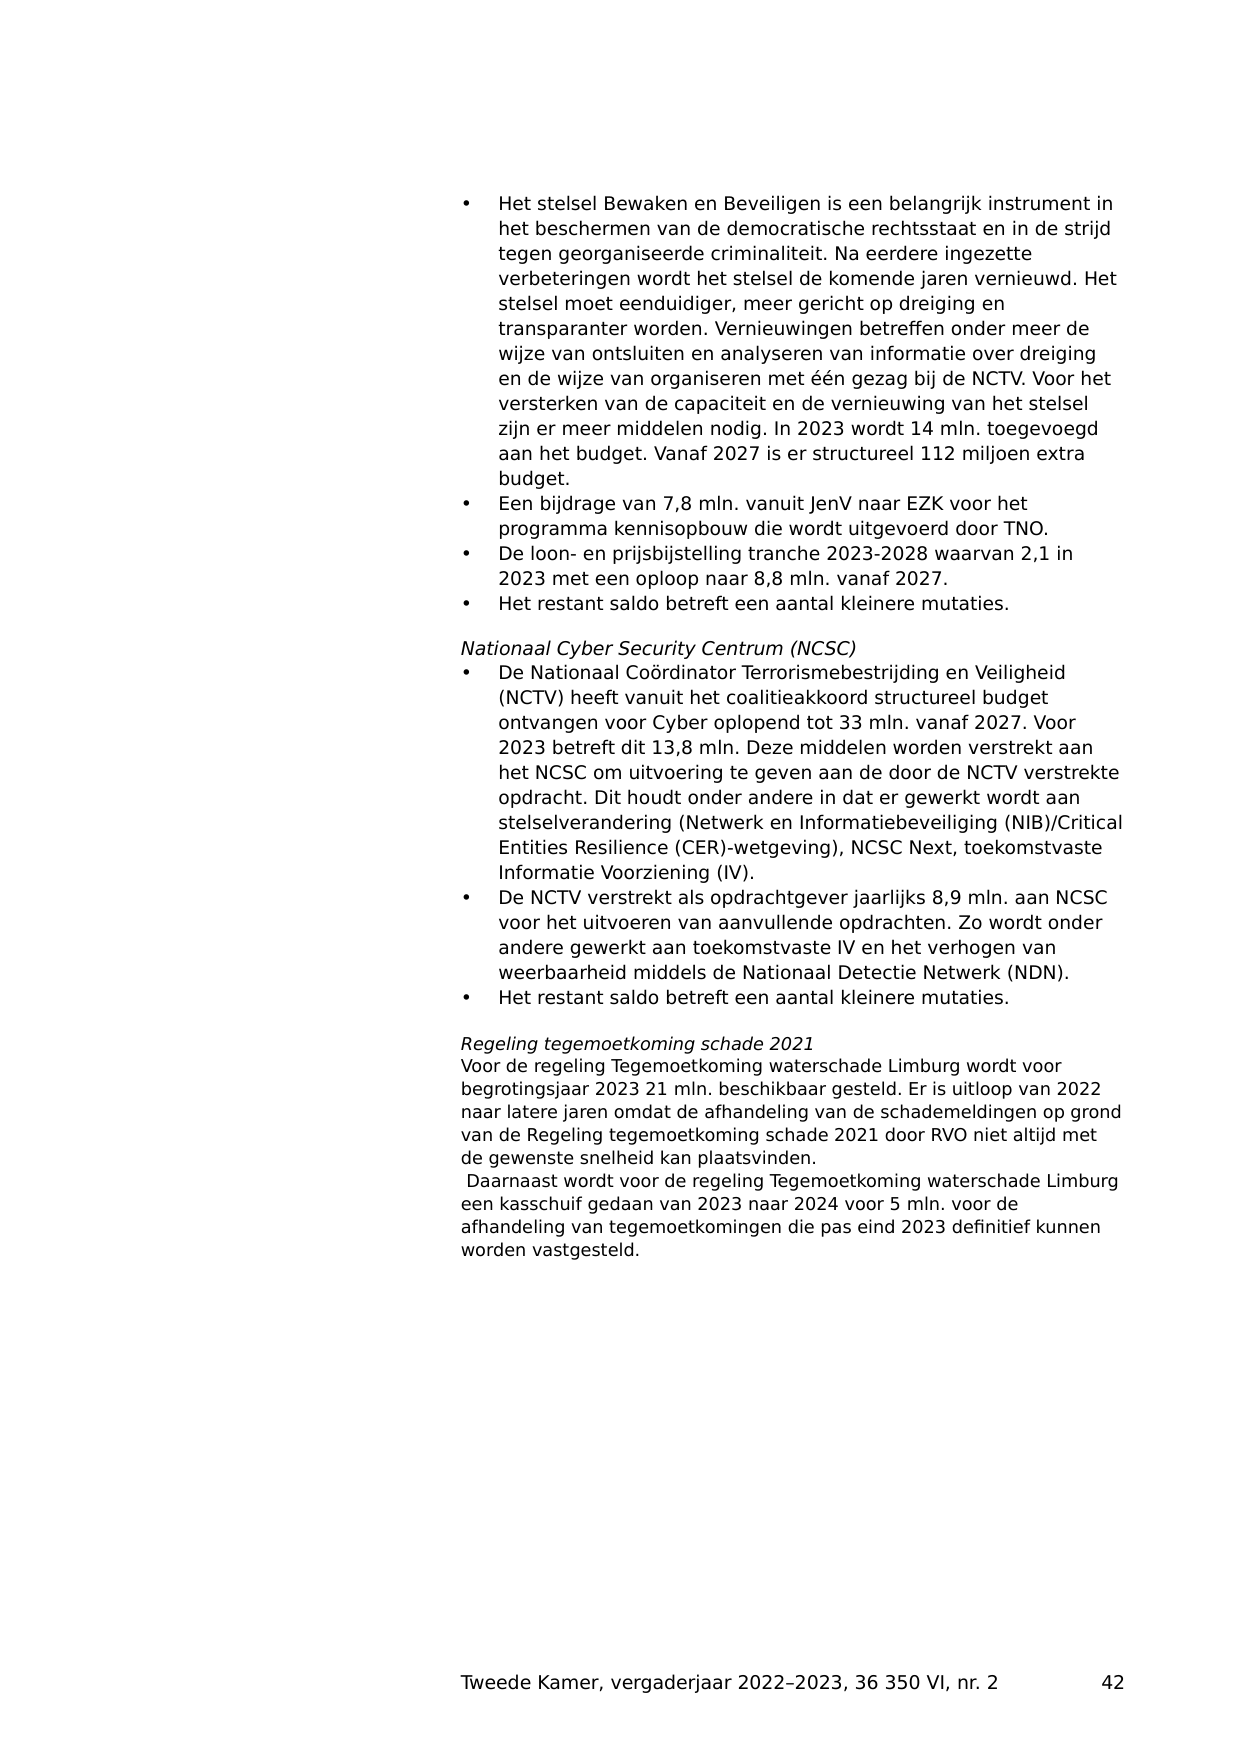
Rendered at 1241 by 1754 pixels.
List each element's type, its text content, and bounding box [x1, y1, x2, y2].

list De loon- en prijsbijstelling tranche 2023-2028 waarvan 2,1 in 2023 met een oploop naar 8,8 mln. vanaf 2027. [461, 541, 1125, 591]
list De NCTV verstrekt als opdrachtgever jaarlijks 8,9 mln. aan NCSC voor het uitvoeren van aanvullende opdrachten. Zo wordt onder andere gewerkt aan toekomstvaste IV en het verhogen van weerbaarheid middels de Nationaal Detectie Netwerk (NDN). [461, 885, 1125, 985]
list Het stelsel Bewaken en Beveiligen is een belangrijk instrument in het beschermen van de democratische rechtsstaat en in de strijd tegen georganiseerde criminaliteit. Na eerdere ingezette verbeteringen wordt het stelsel de komende jaren vernieuwd. Het stelsel moet eenduidiger, meer gericht op dreiging en transparanter worden. Vernieuwingen betreffen onder meer de wijze van ontsluiten en analyseren van informatie over dreiging en de wijze van organiseren met één gezag bij de NCTV. Voor het versterken van de capaciteit en de vernieuwing van het stelsel zijn er meer middelen nodig. In 2023 wordt 14 mln. toegevoegd aan het budget. Vanaf 2027 is er structureel 112 miljoen extra budget. [461, 191, 1125, 491]
list Het restant saldo betreft een aantal kleinere mutaties. [461, 591, 1125, 616]
text Regeling tegemoetkoming schade 2021 Voor de regeling Tegemoetkoming waterschade Limburg wordt voor begrotingsjaar 2023 21 mln. beschikbaar gesteld. Er is uitloop van 2022 naar latere jaren omdat de afhandeling van de schademeldingen op grond van de Regeling tegemoetkoming schade 2021 door RVO niet altijd met de gewenste snelheid kan plaatsvinden. Daarnaast wordt voor de regeling Tegemoetkoming waterschade Limburg een kasschuif gedaan van 2023 naar 2024 voor 5 mln. voor de afhandeling van tegemoetkomingen die pas eind 2023 definitief kunnen worden vastgesteld. [461, 1032, 1125, 1261]
list Het restant saldo betreft een aantal kleinere mutaties. [461, 985, 1125, 1010]
list Een bijdrage van 7,8 mln. vanuit JenV naar EZK voor het programma kennisopbouw die wordt uitgevoerd door TNO. [461, 491, 1125, 541]
text Nationaal Cyber Security Centrum (NCSC) [461, 638, 1125, 660]
list De Nationaal Coördinator Terrorismebestrijding en Veiligheid (NCTV) heeft vanuit het coalitieakkoord structureel budget ontvangen voor Cyber oplopend tot 33 mln. vanaf 2027. Voor 2023 betreft dit 13,8 mln. Deze middelen worden verstrekt aan het NCSC om uitvoering te geven aan de door de NCTV verstrekte opdracht. Dit houdt onder andere in dat er gewerkt wordt aan stelselverandering (Netwerk en Informatiebeveiliging (NIB)/Critical Entities Resilience (CER)-wetgeving), NCSC Next, toekomstvaste Informatie Voorziening (IV). [461, 660, 1125, 885]
